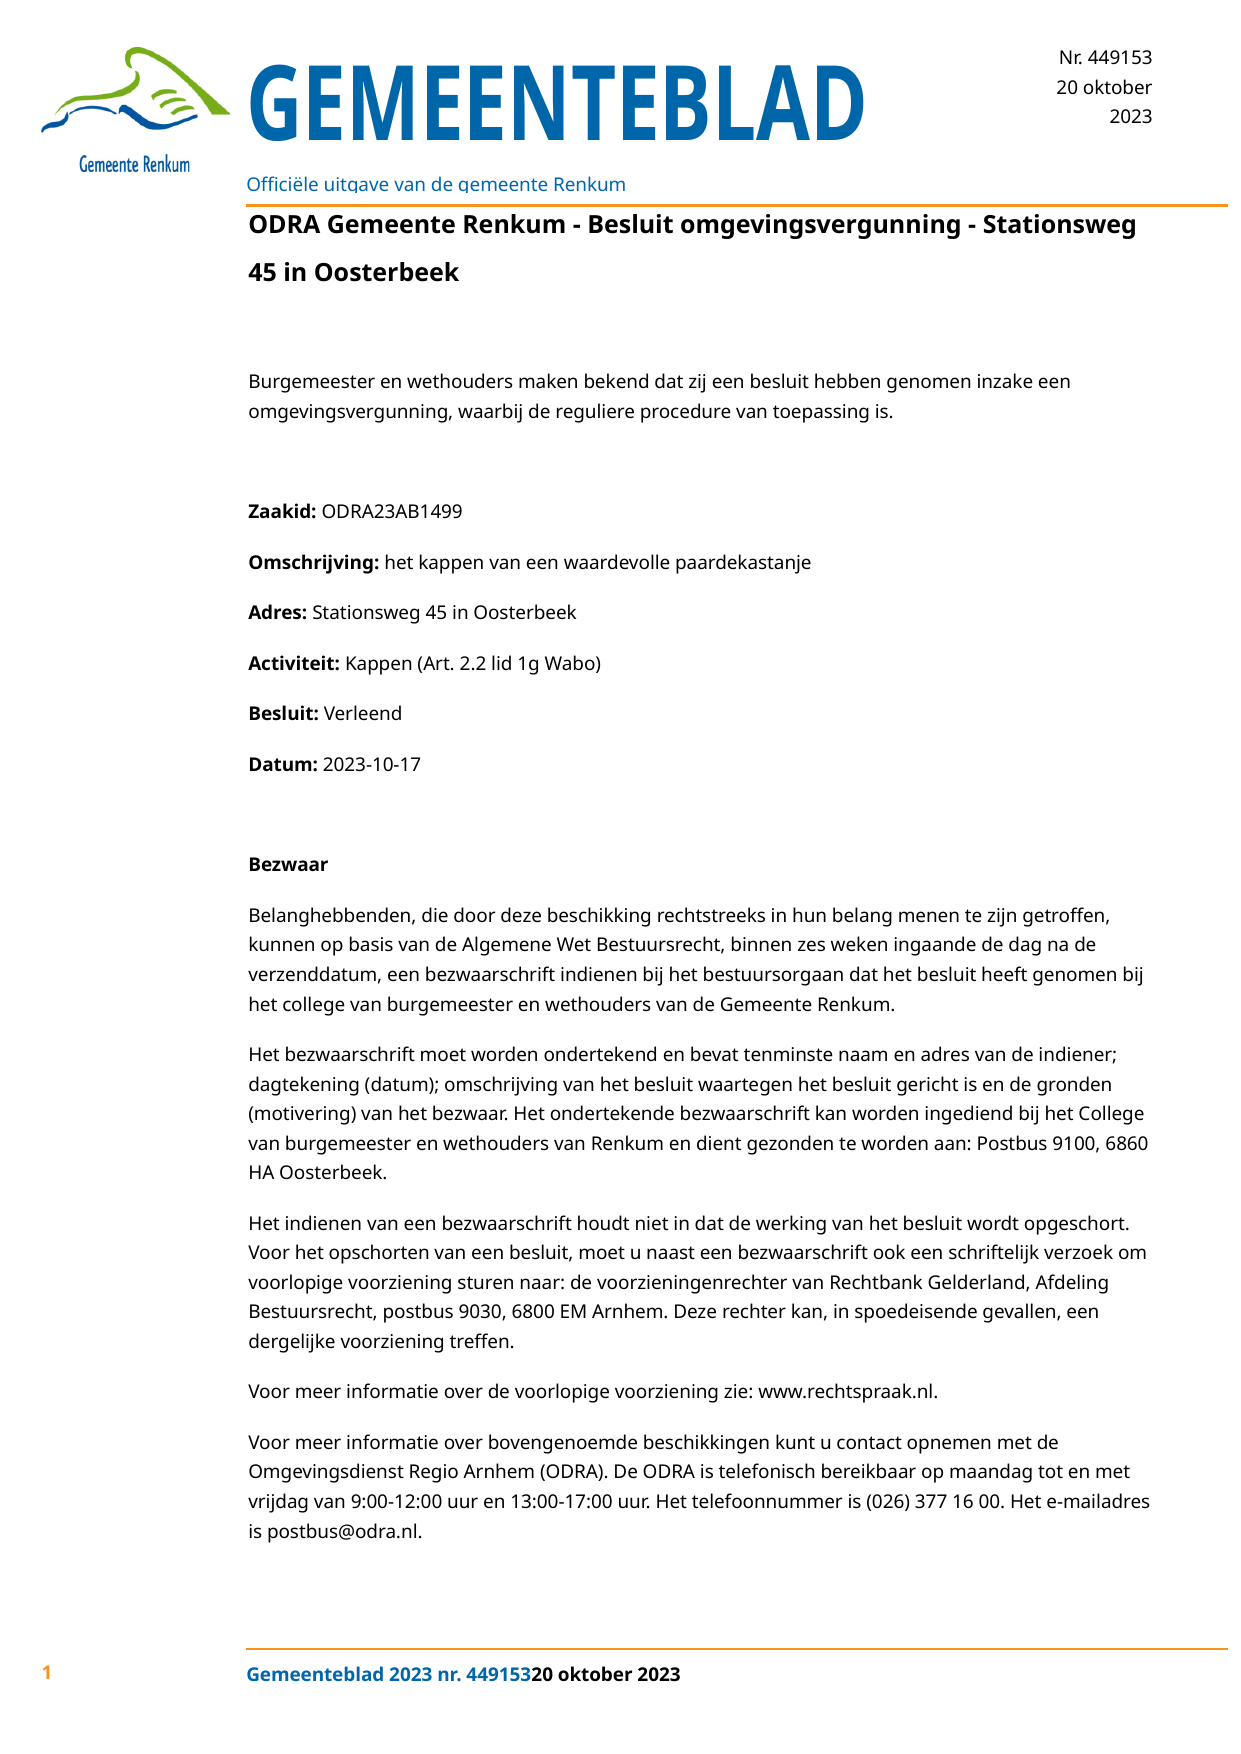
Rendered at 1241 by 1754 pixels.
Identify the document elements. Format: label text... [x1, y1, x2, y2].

text Voor meer informatie over de voorlopige voorziening zie: www.rechtspraak.nl. [248, 1379, 1152, 1404]
text Belanghebbenden, die door deze beschikking rechtstreeks in hun belang menen te zijn getroffen, kunnen op basis van de Algemene Wet Bestuursrecht, binnen zes weken ingaande de dag na de verzenddatum, een bezwaarschrift indienen bij het bestuursorgaan dat het besluit heeft genomen bij het college van burgemeester en wethouders van de Gemeente Renkum. [248, 902, 1152, 1017]
text Bezwaar [248, 852, 1152, 877]
text Zaakid: ODRA23AB1499 [248, 499, 1152, 524]
text Omschrijving: het kappen van een waardevolle paardekastanje [248, 549, 1152, 575]
text Burgemeester en wethouders maken bekend dat zij een besluit hebben genomen inzake een omgevingsvergunning, waarbij de reguliere procedure van toepassing is. [248, 368, 1152, 424]
text Activiteit: Kappen (Art. 2.2 lid 1g Wabo) [248, 650, 1152, 676]
text Adres: Stationsweg 45 in Oosterbeek [248, 599, 1152, 625]
text Voor meer informatie over bovengenoemde beschikkingen kunt u contact opnemen met de Omgevingsdienst Regio Arnhem (ODRA). De ODRA is telefonisch bereikbaar op maandag tot en met vrijdag van 9:00-12:00 uur en 13:00-17:00 uur. Het telefoonnummer is (026) 377 16 00. Het e-mailadres is postbus@odra.nl. [248, 1429, 1152, 1544]
text Het indienen van een bezwaarschrift houdt niet in dat de werking van het besluit wordt opgeschort. Voor het opschorten van een besluit, moet u naast een bezwaarschrift ook een schriftelijk verzoek om voorlopige voorziening sturen naar: de voorzieningenrechter van Rechtbank Gelderland, Afdeling Bestuursrecht, postbus 9030, 6800 EM Arnhem. Deze rechter kan, in spoedeisende gevallen, een dergelijke voorziening treffen. [248, 1210, 1152, 1354]
text Het bezwaarschrift moet worden ondertekend en bevat tenminste naam en adres van de indiener; dagtekening (datum); omschrijving van het besluit waartegen het besluit gericht is en de gronden (motivering) van het bezwaar. Het ondertekende bezwaarschrift kan worden ingediend bij het College van burgemeester en wethouders van Renkum en dient gezonden te worden aan: Postbus 9100, 6860 HA Oosterbeek. [248, 1041, 1152, 1185]
text Besluit: Verleend [248, 700, 1152, 726]
picture [41, 47, 231, 172]
text Datum: 2023-10-17 [248, 751, 1152, 777]
text ODRA Gemeente Renkum - Besluit omgevingsvergunning - Stationsweg 45 in Oosterbeek [248, 207, 1152, 288]
